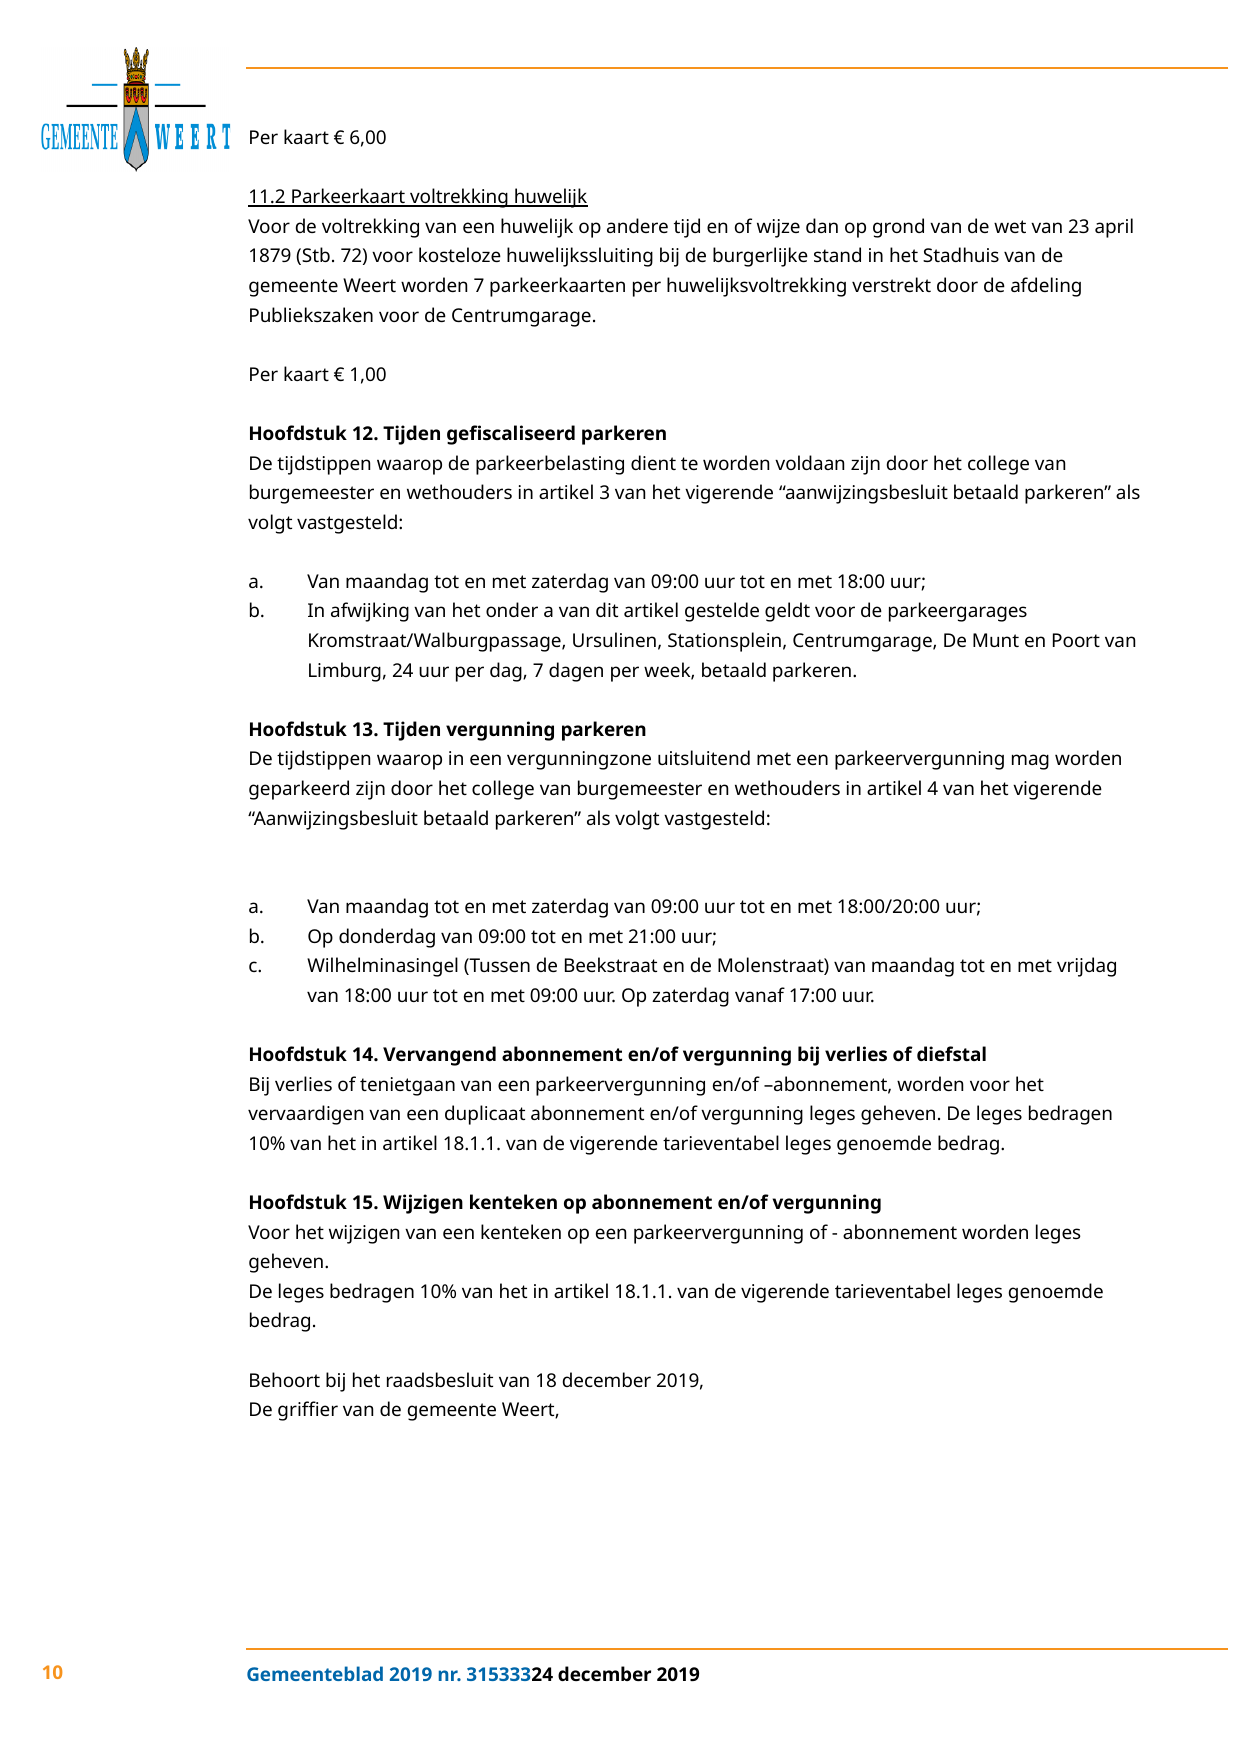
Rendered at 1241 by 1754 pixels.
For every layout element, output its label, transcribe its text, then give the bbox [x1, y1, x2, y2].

text Per kaart € 1,00 [248, 361, 1152, 387]
list Op donderdag van 09:00 tot en met 21:00 uur; [248, 923, 1152, 949]
text Hoofdstuk 12. Tijden gefiscaliseerd parkeren [248, 420, 1152, 446]
text 11.2 Parkeerkaart voltrekking huwelijk [248, 183, 1152, 209]
text Voor de voltrekking van een huwelijk op andere tijd en of wijze dan op grond van de wet van 23 april 1879 (Stb. 72) voor kosteloze huwelijkssluiting bij de burgerlijke stand in het Stadhuis van de gemeente Weert worden 7 parkeerkaarten per huwelijksvoltrekking verstrekt door de afdeling Publiekszaken voor de Centrumgarage. [248, 213, 1152, 328]
list Van maandag tot en met zaterdag van 09:00 uur tot en met 18:00 uur; [248, 568, 1152, 594]
list Wilhelminasingel (Tussen de Beekstraat en de Molenstraat) van maandag tot en met vrijdag van 18:00 uur tot en met 09:00 uur. Op zaterdag vanaf 17:00 uur. [248, 953, 1152, 1008]
text Behoort bij het raadsbesluit van 18 december 2019, [248, 1367, 1152, 1393]
text De tijdstippen waarop de parkeerbelasting dient te worden voldaan zijn door het college van burgemeester en wethouders in artikel 3 van het vigerende “aanwijzingsbesluit betaald parkeren” als volgt vastgesteld: [248, 450, 1152, 535]
text Hoofdstuk 14. Vervangend abonnement en/of vergunning bij verlies of diefstal [248, 1041, 1152, 1067]
text De tijdstippen waarop in een vergunningzone uitsluitend met een parkeervergunning mag worden geparkeerd zijn door het college van burgemeester en wethouders in artikel 4 van het vigerende “Aanwijzingsbesluit betaald parkeren” als volgt vastgesteld: [248, 746, 1152, 831]
list Van maandag tot en met zaterdag van 09:00 uur tot en met 18:00/20:00 uur; [248, 893, 1152, 919]
text Hoofdstuk 13. Tijden vergunning parkeren [248, 716, 1152, 742]
text Bij verlies of tenietgaan van een parkeervergunning en/of –abonnement, worden voor het vervaardigen van een duplicaat abonnement en/of vergunning leges geheven. De leges bedragen 10% van het in artikel 18.1.1. van de vigerende tarieventabel leges genoemde bedrag. [248, 1071, 1152, 1156]
text Per kaart € 6,00 [248, 124, 1152, 150]
text De griffier van de gemeente Weert, [248, 1396, 1152, 1422]
list In afwijking van het onder a van dit artikel gestelde geldt voor de parkeergarages Kromstraat/Walburgpassage, Ursulinen, Stationsplein, Centrumgarage, De Munt en Poort van Limburg, 24 uur per dag, 7 dagen per week, betaald parkeren. [248, 598, 1152, 683]
text Voor het wijzigen van een kenteken op een parkeervergunning of - abonnement worden leges geheven. [248, 1219, 1152, 1274]
text De leges bedragen 10% van het in artikel 18.1.1. van de vigerende tarieventabel leges genoemde bedrag. [248, 1278, 1152, 1333]
text Hoofdstuk 15. Wijzigen kenteken op abonnement en/of vergunning [248, 1189, 1152, 1215]
picture [41, 47, 231, 172]
